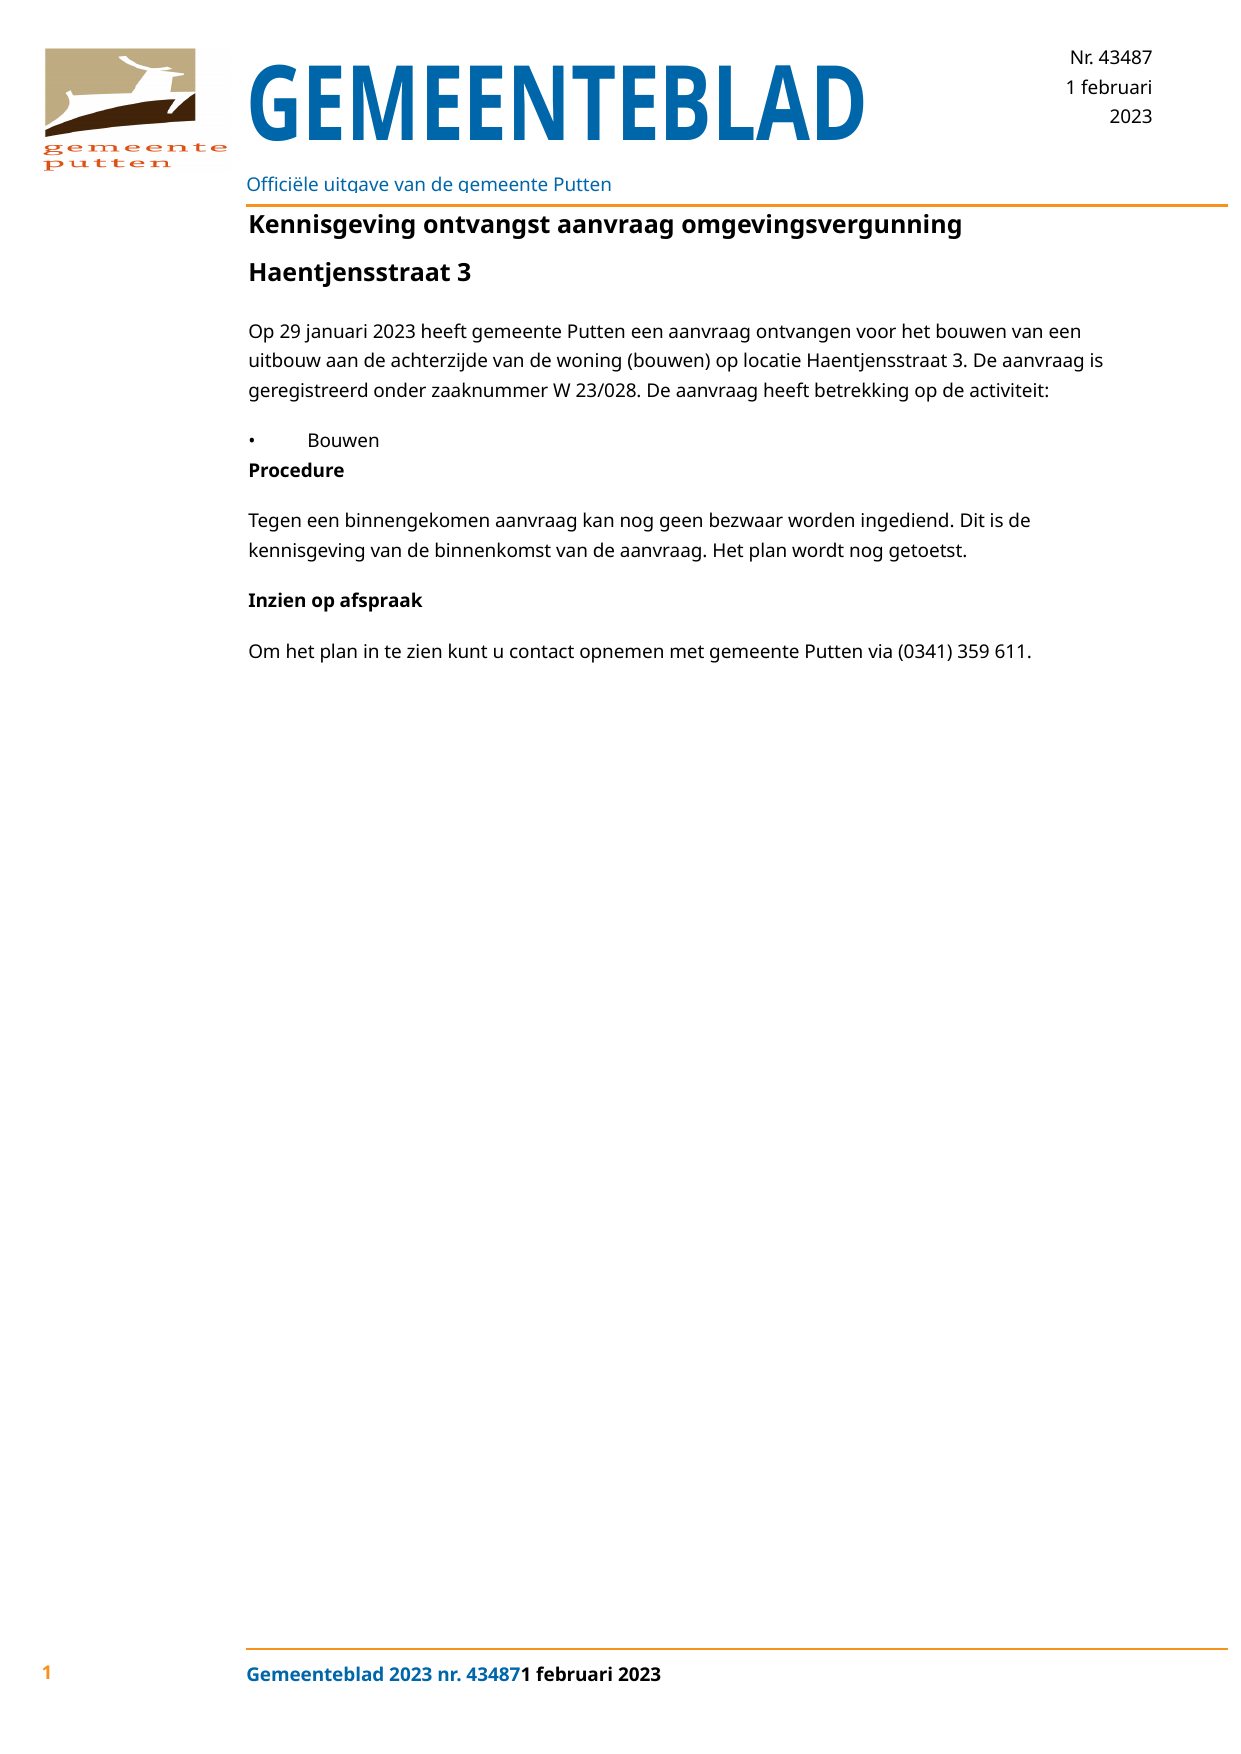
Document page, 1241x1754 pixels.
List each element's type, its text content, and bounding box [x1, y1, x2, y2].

text Procedure [248, 457, 1152, 483]
text Kennisgeving ontvangst aanvraag omgevingsvergunning Haentjensstraat 3 [248, 207, 1152, 288]
text Tegen een binnengekomen aanvraag kan nog geen bezwaar worden ingediend. Dit is de kennisgeving van de binnenkomst van de aanvraag. Het plan wordt nog getoetst. [248, 507, 1152, 563]
text Op 29 januari 2023 heeft gemeente Putten een aanvraag ontvangen voor het bouwen van een uitbouw aan de achterzijde van de woning (bouwen) op locatie Haentjensstraat 3. De aanvraag is geregistreerd onder zaaknummer W 23/028. De aanvraag heeft betrekking op de activiteit: [248, 318, 1152, 403]
text Inzien op afspraak [248, 587, 1152, 613]
list Bouwen [248, 427, 1152, 453]
text Om het plan in te zien kunt u contact opnemen met gemeente Putten via (0341) 359 611. [248, 638, 1152, 664]
picture [41, 47, 231, 172]
